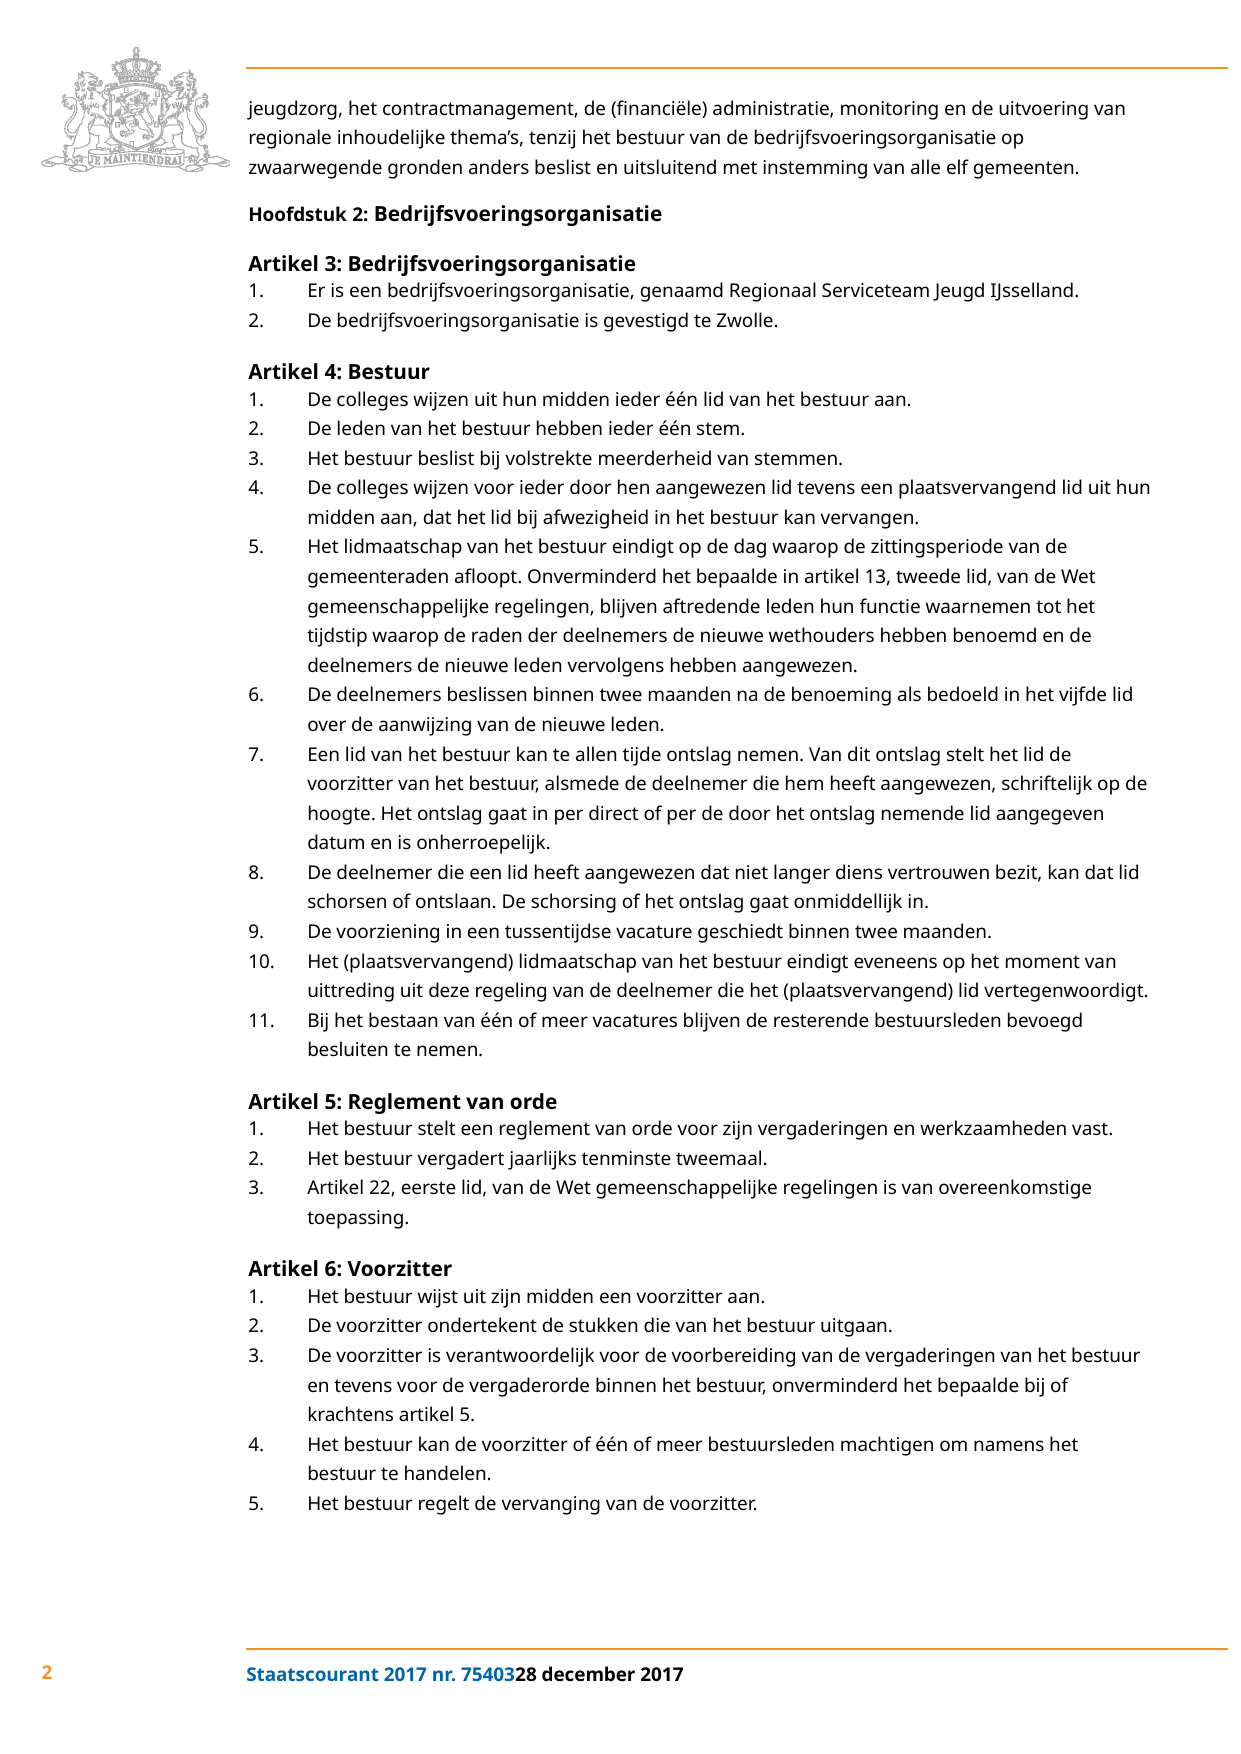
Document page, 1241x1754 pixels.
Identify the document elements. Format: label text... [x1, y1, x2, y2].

list Het bestuur regelt de vervanging van de voorzitter. [248, 1490, 1152, 1516]
list Het bestuur kan de voorzitter of één of meer bestuursleden machtigen om namens het bestuur te handelen. [248, 1431, 1152, 1486]
list De bedrijfsvoeringsorganisatie is gevestigd te Zwolle. [248, 307, 1152, 333]
list Het bestuur stelt een reglement van orde voor zijn vergaderingen en werkzaamheden vast. [248, 1115, 1152, 1141]
list De voorziening in een tussentijdse vacature geschiedt binnen twee maanden. [248, 918, 1152, 944]
text Artikel 3: Bedrijfsvoeringsorganisatie [248, 249, 1152, 277]
picture [41, 47, 231, 172]
list Het (plaatsvervangend) lidmaatschap van het bestuur eindigt eveneens op het moment van uittreding uit deze regeling van de deelnemer die het (plaatsvervangend) lid vertegenwoordigt. [248, 948, 1152, 1003]
list Het bestuur wijst uit zijn midden een voorzitter aan. [248, 1283, 1152, 1309]
list De colleges wijzen uit hun midden ieder één lid van het bestuur aan. [248, 386, 1152, 411]
list Artikel 22, eerste lid, van de Wet gemeenschappelijke regelingen is van overeenkomstige toepassing. [248, 1174, 1152, 1230]
list De deelnemers beslissen binnen twee maanden na de benoeming als bedoeld in het vijfde lid over de aanwijzing van de nieuwe leden. [248, 682, 1152, 737]
list De leden van het bestuur hebben ieder één stem. [248, 415, 1152, 441]
list Bij het bestaan van één of meer vacatures blijven de resterende bestuursleden bevoegd besluiten te nemen. [248, 1007, 1152, 1062]
text Artikel 5: Reglement van orde [248, 1087, 1152, 1115]
list Het bestuur beslist bij volstrekte meerderheid van stemmen. [248, 445, 1152, 471]
text Artikel 6: Voorzitter [248, 1254, 1152, 1283]
list Het lidmaatschap van het bestuur eindigt op de dag waarop de zittingsperiode van de gemeenteraden afloopt. Onverminderd het bepaalde in artikel 13, tweede lid, van de Wet gemeenschappelijke regelingen, blijven aftredende leden hun functie waarnemen tot het tijdstip waarop de raden der deelnemers de nieuwe wethouders hebben benoemd en de deelnemers de nieuwe leden vervolgens hebben aangewezen. [248, 534, 1152, 678]
list Een lid van het bestuur kan te allen tijde ontslag nemen. Van dit ontslag stelt het lid de voorzitter van het bestuur, alsmede de deelnemer die hem heeft aangewezen, schriftelijk op de hoogte. Het ontslag gaat in per direct of per de door het ontslag nemende lid aangegeven datum en is onherroepelijk. [248, 741, 1152, 855]
list Het bestuur vergadert jaarlijks tenminste tweemaal. [248, 1145, 1152, 1171]
text jeugdzorg, het contractmanagement, de (financiële) administratie, monitoring en de uitvoering van regionale inhoudelijke thema’s, tenzij het bestuur van de bedrijfsvoeringsorganisatie op zwaarwegende gronden anders beslist en uitsluitend met instemming van alle elf gemeenten. [248, 95, 1152, 180]
text Hoofdstuk 2: Bedrijfsvoeringsorganisatie [248, 199, 1152, 228]
list De voorzitter is verantwoordelijk voor de voorbereiding van de vergaderingen van het bestuur en tevens voor de vergaderorde binnen het bestuur, onverminderd het bepaalde bij of krachtens artikel 5. [248, 1342, 1152, 1427]
list Er is een bedrijfsvoeringsorganisatie, genaamd Regionaal Serviceteam Jeugd IJsselland. [248, 277, 1152, 303]
list De voorzitter ondertekent de stukken die van het bestuur uitgaan. [248, 1313, 1152, 1338]
list De colleges wijzen voor ieder door hen aangewezen lid tevens een plaatsvervangend lid uit hun midden aan, dat het lid bij afwezigheid in het bestuur kan vervangen. [248, 474, 1152, 530]
list De deelnemer die een lid heeft aangewezen dat niet langer diens vertrouwen bezit, kan dat lid schorsen of ontslaan. De schorsing of het ontslag gaat onmiddellijk in. [248, 859, 1152, 914]
text Artikel 4: Bestuur [248, 357, 1152, 386]
